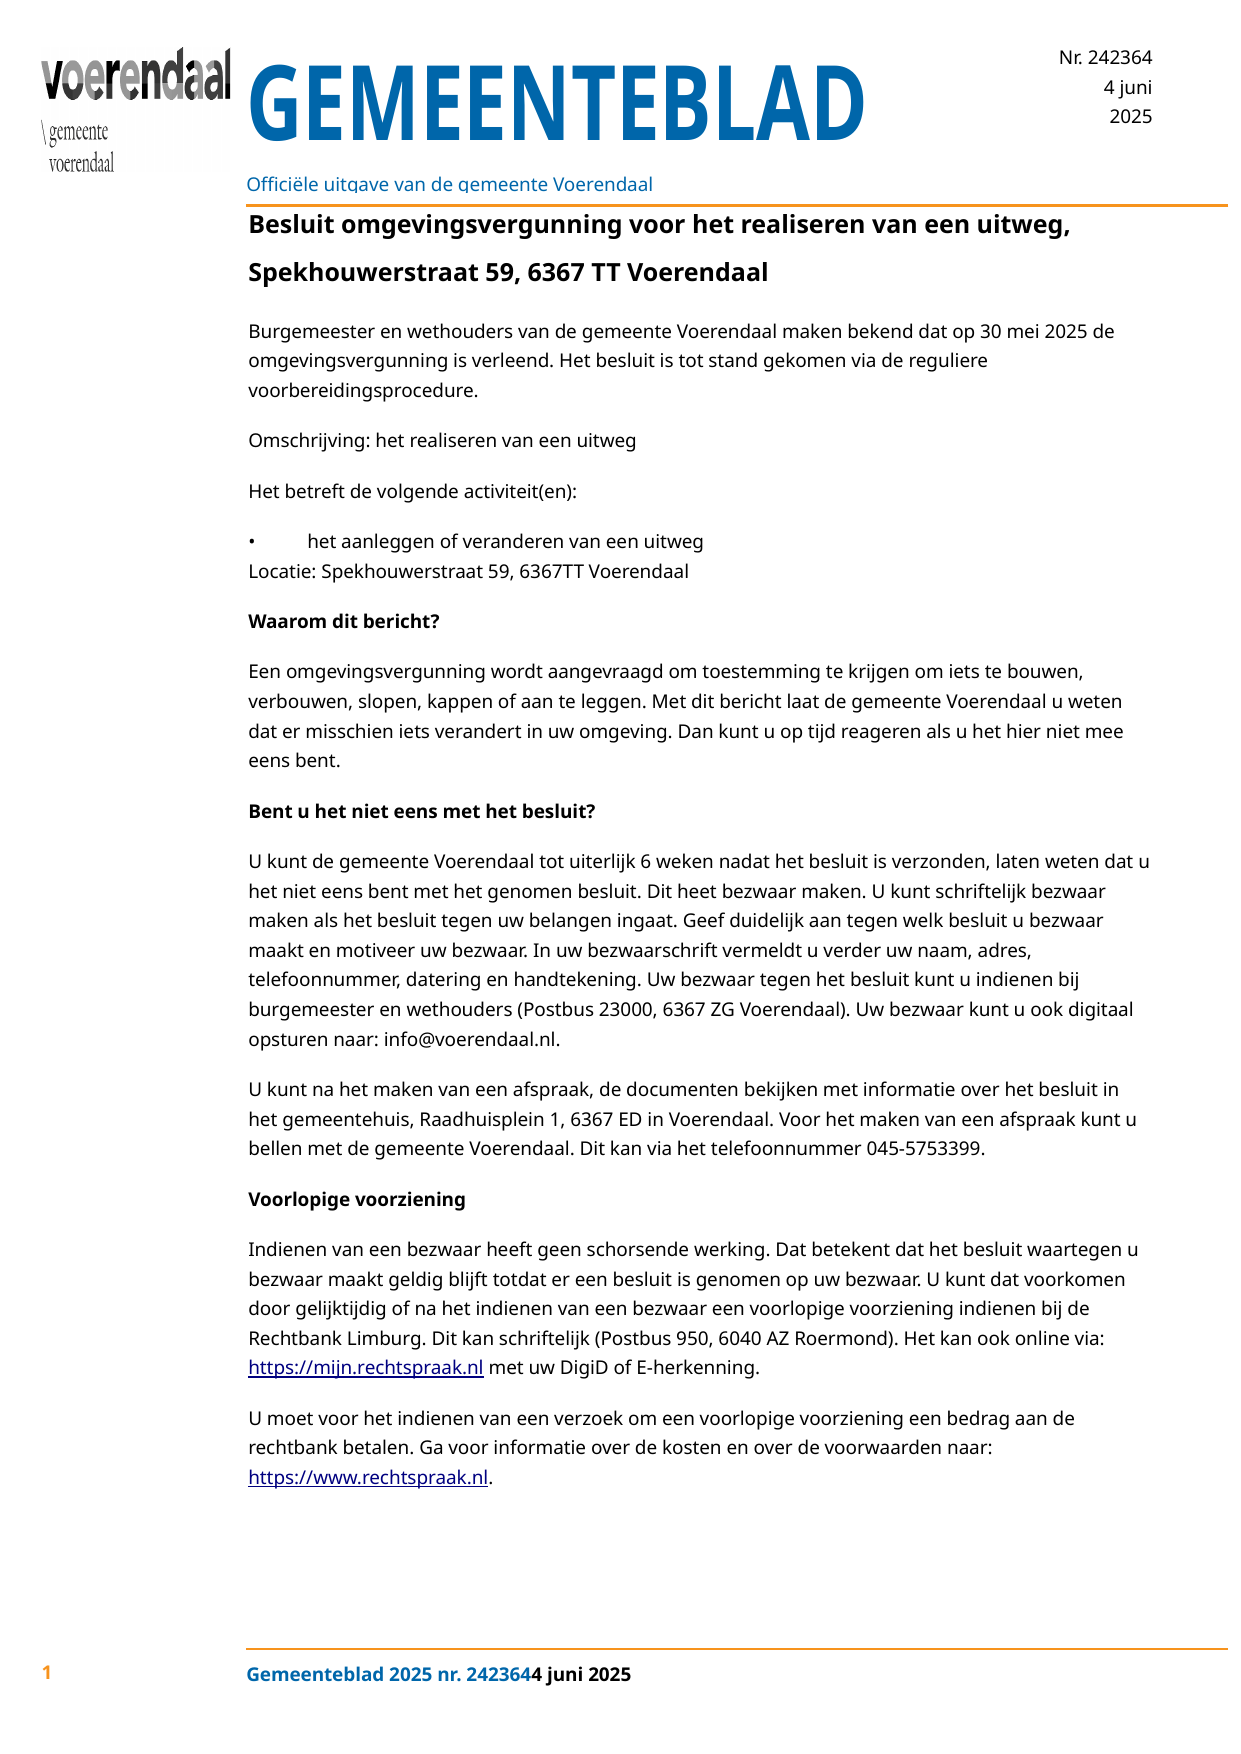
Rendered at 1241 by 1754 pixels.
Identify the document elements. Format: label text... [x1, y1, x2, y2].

text Locatie: Spekhouwerstraat 59, 6367TT Voerendaal [248, 558, 1152, 584]
text Burgemeester en wethouders van de gemeente Voerendaal maken bekend dat op 30 mei 2025 de omgevingsvergunning is verleend. Het besluit is tot stand gekomen via de reguliere voorbereidingsprocedure. [248, 318, 1152, 403]
text Bent u het niet eens met het besluit? [248, 798, 1152, 824]
text Waarom dit bericht? [248, 608, 1152, 634]
text Besluit omgevingsvergunning voor het realiseren van een uitweg, Spekhouwerstraat 59, 6367 TT Voerendaal [248, 207, 1152, 288]
text Omschrijving: het realiseren van een uitweg [248, 427, 1152, 453]
text U kunt na het maken van een afspraak, de documenten bekijken met informatie over het besluit in het gemeentehuis, Raadhuisplein 1, 6367 ED in Voerendaal. Voor het maken van een afspraak kunt u bellen met de gemeente Voerendaal. Dit kan via het telefoonnummer 045-5753399. [248, 1076, 1152, 1161]
text U moet voor het indienen van een verzoek om een voorlopige voorziening een bedrag aan de rechtbank betalen. Ga voor informatie over de kosten en over de voorwaarden naar: https://www.rechtspraak.nl. [248, 1405, 1152, 1490]
list het aanleggen of veranderen van een uitweg [248, 528, 1152, 554]
picture [41, 47, 231, 172]
text Een omgevingsvergunning wordt aangevraagd om toestemming te krijgen om iets te bouwen, verbouwen, slopen, kappen of aan te leggen. Met dit bericht laat de gemeente Voerendaal u weten dat er misschien iets verandert in uw omgeving. Dan kunt u op tijd reageren als u het hier niet mee eens bent. [248, 659, 1152, 773]
text Het betreft de volgende activiteit(en): [248, 478, 1152, 504]
text Voorlopige voorziening [248, 1186, 1152, 1212]
text Indienen van een bezwaar heeft geen schorsende werking. Dat betekent dat het besluit waartegen u bezwaar maakt geldig blijft totdat er een besluit is genomen op uw bezwaar. U kunt dat voorkomen door gelijktijdig of na het indienen van een bezwaar een voorlopige voorziening indienen bij de Rechtbank Limburg. Dit kan schriftelijk (Postbus 950, 6040 AZ Roermond). Het kan ook online via: https://mijn.rechtspraak.nl met uw DigiD of E-herkenning. [248, 1236, 1152, 1380]
text U kunt de gemeente Voerendaal tot uiterlijk 6 weken nadat het besluit is verzonden, laten weten dat u het niet eens bent met het genomen besluit. Dit heet bezwaar maken. U kunt schriftelijk bezwaar maken als het besluit tegen uw belangen ingaat. Geef duidelijk aan tegen welk besluit u bezwaar maakt en motiveer uw bezwaar. In uw bezwaarschrift vermeldt u verder uw naam, adres, telefoonnummer, datering en handtekening. Uw bezwaar tegen het besluit kunt u indienen bij burgemeester en wethouders (Postbus 23000, 6367 ZG Voerendaal). Uw bezwaar kunt u ook digitaal opsturen naar: info@voerendaal.nl. [248, 848, 1152, 1052]
